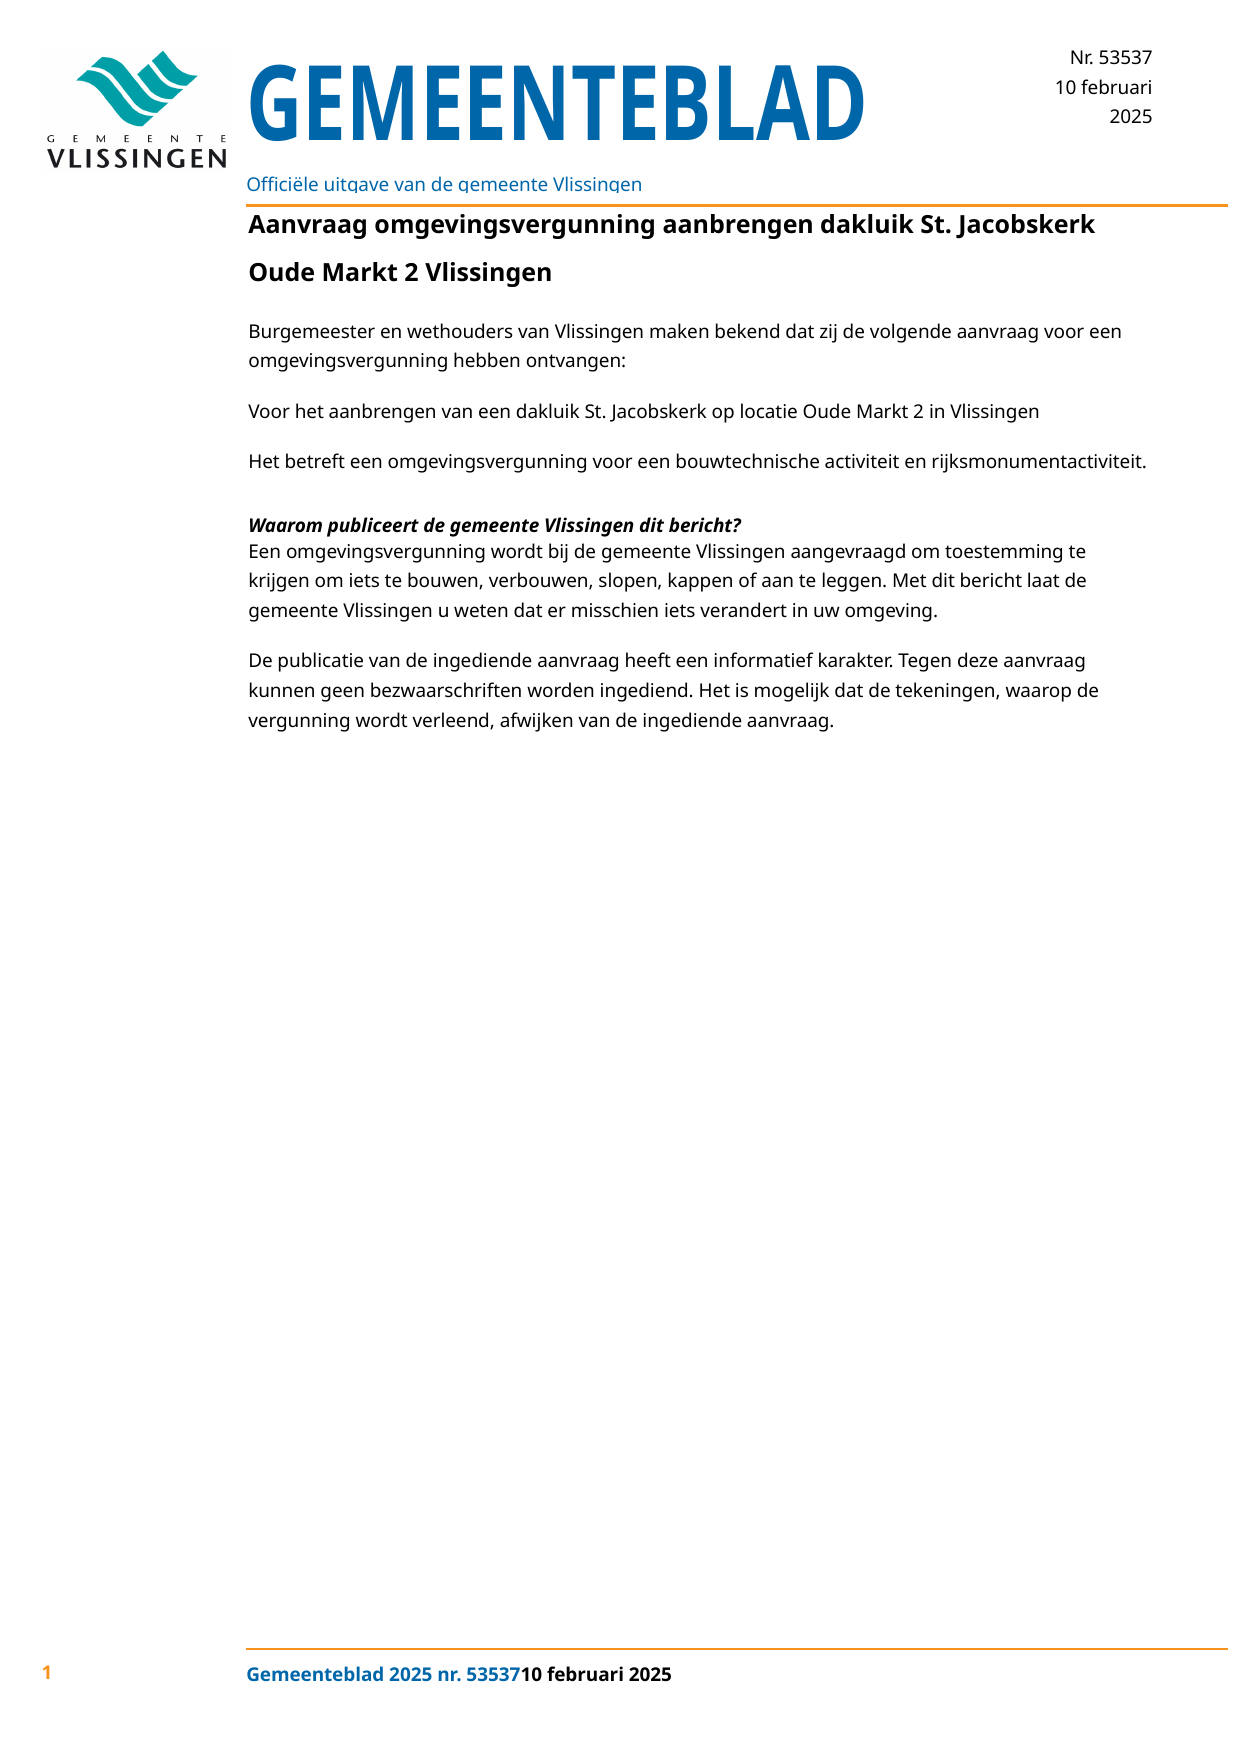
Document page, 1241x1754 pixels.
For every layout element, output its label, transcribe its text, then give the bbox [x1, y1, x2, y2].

text Burgemeester en wethouders van Vlissingen maken bekend dat zij de volgende aanvraag voor een omgevingsvergunning hebben ontvangen: [248, 318, 1152, 373]
text Waarom publiceert de gemeente Vlissingen dit bericht? [248, 512, 1152, 538]
text Een omgevingsvergunning wordt bij de gemeente Vlissingen aangevraagd om toestemming te krijgen om iets te bouwen, verbouwen, slopen, kappen of aan te leggen. Met dit bericht laat de gemeente Vlissingen u weten dat er misschien iets verandert in uw omgeving. [248, 538, 1152, 623]
text Aanvraag omgevingsvergunning aanbrengen dakluik St. Jacobskerk Oude Markt 2 Vlissingen [248, 207, 1152, 288]
text De publicatie van de ingediende aanvraag heeft een informatief karakter. Tegen deze aanvraag kunnen geen bezwaarschriften worden ingediend. Het is mogelijk dat de tekeningen, waarop de vergunning wordt verleend, afwijken van de ingediende aanvraag. [248, 648, 1152, 732]
text Het betreft een omgevingsvergunning voor een bouwtechnische activiteit en rijksmonumentactiviteit. [248, 448, 1152, 474]
text Voor het aanbrengen van een dakluik St. Jacobskerk op locatie Oude Markt 2 in Vlissingen [248, 398, 1152, 424]
picture [41, 47, 231, 172]
